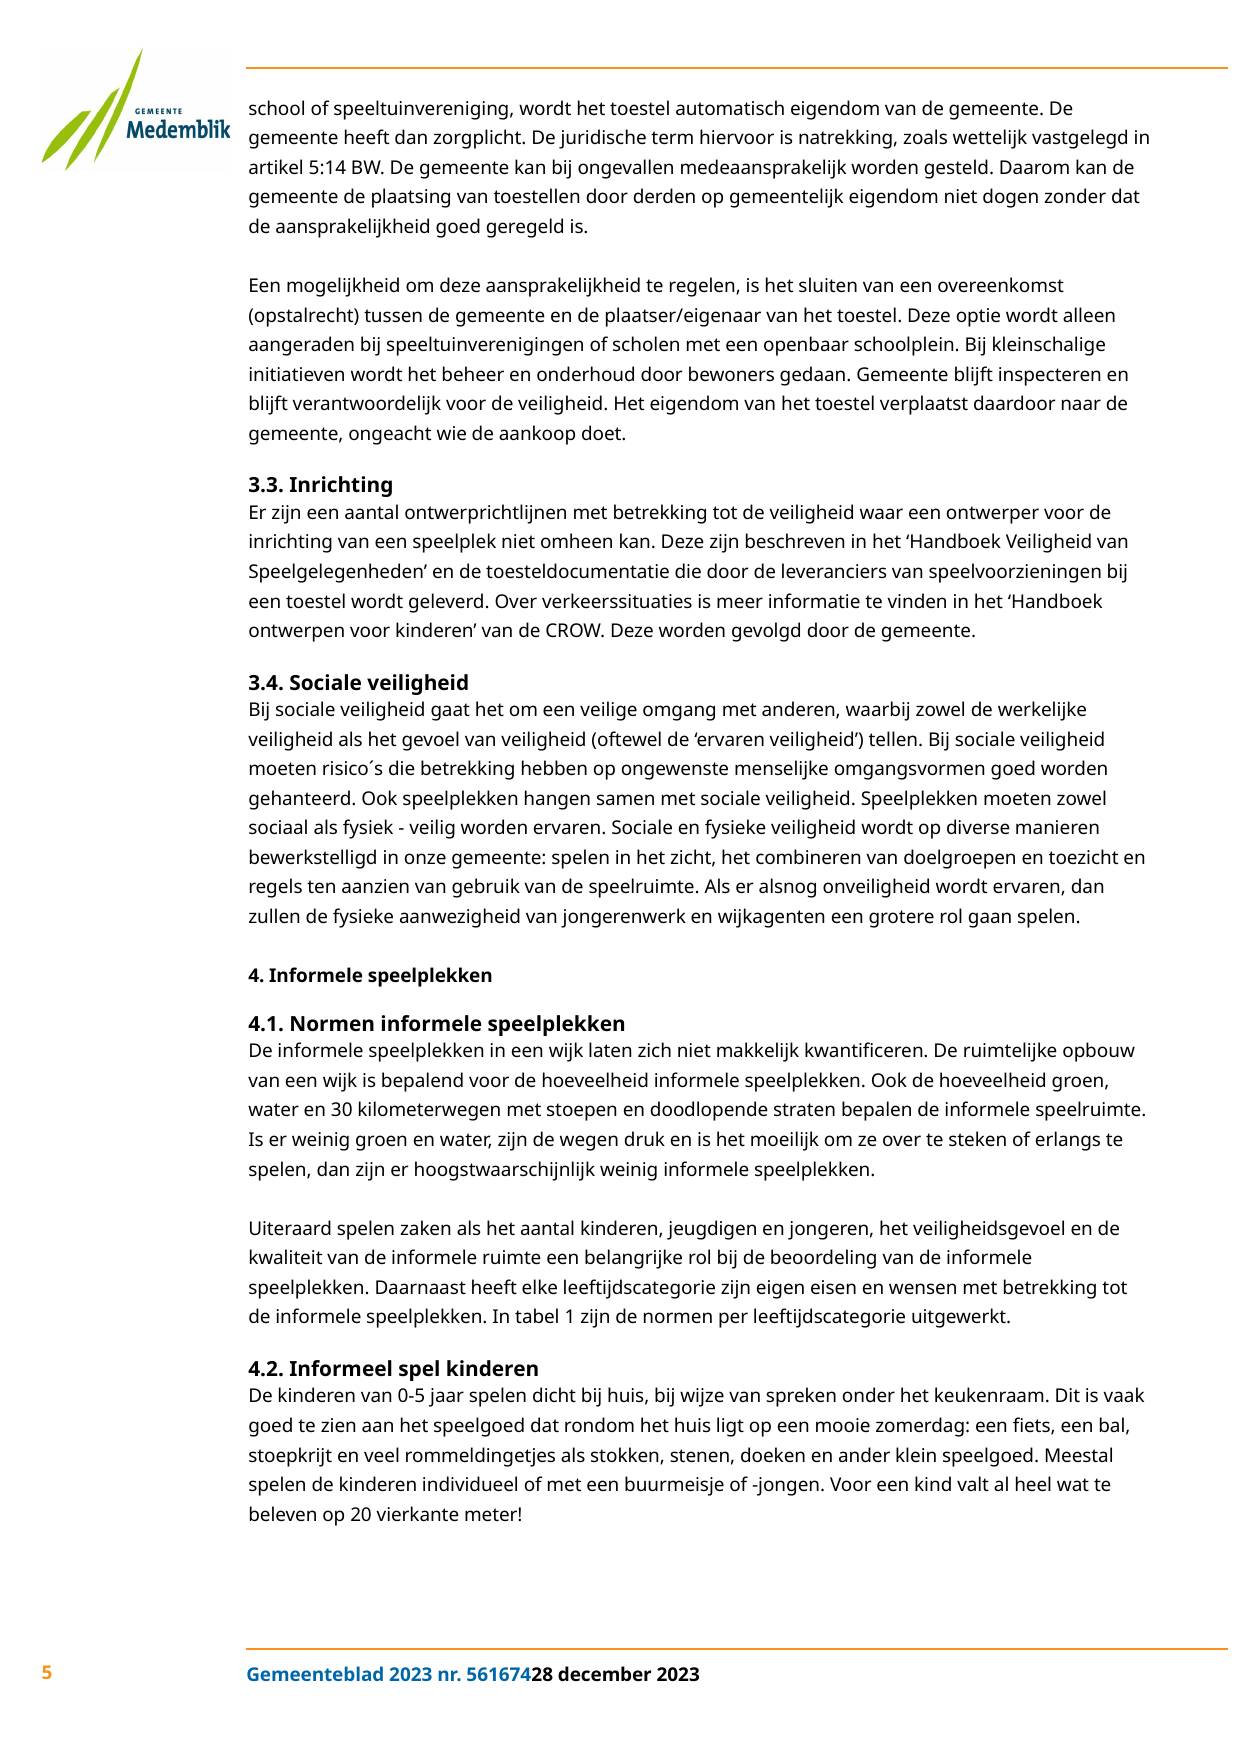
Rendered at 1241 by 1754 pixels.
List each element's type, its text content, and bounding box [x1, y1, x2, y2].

text Uiteraard spelen zaken als het aantal kinderen, jeugdigen en jongeren, het veiligheidsgevoel en de kwaliteit van de informele ruimte een belangrijke rol bij de beoordeling van de informele speelplekken. Daarnaast heeft elke leeftijdscategorie zijn eigen eisen en wensen met betrekking tot de informele speelplekken. In tabel 1 zijn de normen per leeftijdscategorie uitgewerkt. [248, 1215, 1152, 1329]
text De kinderen van 0-5 jaar spelen dicht bij huis, bij wijze van spreken onder het keukenraam. Dit is vaak goed te zien aan het speelgoed dat rondom het huis ligt op een mooie zomerdag: een fiets, een bal, stoepkrijt en veel rommeldingetjes als stokken, stenen, doeken en ander klein speelgoed. Meestal spelen de kinderen individueel of met een buurmeisje of -jongen. Voor een kind valt al heel wat te beleven op 20 vierkante meter! [248, 1383, 1152, 1527]
text De informele speelplekken in een wijk laten zich niet makkelijk kwantificeren. De ruimtelijke opbouw van een wijk is bepalend voor de hoeveelheid informele speelplekken. Ook de hoeveelheid groen, water en 30 kilometerwegen met stoepen en doodlopende straten bepalen de informele speelruimte. Is er weinig groen en water, zijn de wegen druk en is het moeilijk om ze over te steken of erlangs te spelen, dan zijn er hoogstwaarschijnlijk weinig informele speelplekken. [248, 1037, 1152, 1182]
text school of speeltuinvereniging, wordt het toestel automatisch eigendom van de gemeente. De gemeente heeft dan zorgplicht. De juridische term hiervoor is natrekking, zoals wettelijk vastgelegd in artikel 5:14 BW. De gemeente kan bij ongevallen medeaansprakelijk worden gesteld. Daarom kan de gemeente de plaatsing van toestellen door derden op gemeentelijk eigendom niet dogen zonder dat de aansprakelijkheid goed geregeld is. [248, 95, 1152, 239]
text 3.3. Inrichting [248, 471, 1152, 499]
text Bij sociale veiligheid gaat het om een veilige omgang met anderen, waarbij zowel de werkelijke veiligheid als het gevoel van veiligheid (oftewel de ‘ervaren veiligheid’) tellen. Bij sociale veiligheid moeten risico´s die betrekking hebben op ongewenste menselijke omgangsvormen goed worden gehanteerd. Ook speelplekken hangen samen met sociale veiligheid. Speelplekken moeten zowel sociaal als fysiek - veilig worden ervaren. Sociale en fysieke veiligheid wordt op diverse manieren bewerkstelligd in onze gemeente: spelen in het zicht, het combineren van doelgroepen en toezicht en regels ten aanzien van gebruik van de speelruimte. Als er alsnog onveiligheid wordt ervaren, dan zullen de fysieke aanwezigheid van jongerenwerk en wijkagenten een grotere rol gaan spelen. [248, 696, 1152, 929]
text Er zijn een aantal ontwerprichtlijnen met betrekking tot de veiligheid waar een ontwerper voor de inrichting van een speelplek niet omheen kan. Deze zijn beschreven in het ‘Handboek Veiligheid van Speelgelegenheden’ en de toesteldocumentatie die door de leveranciers van speelvoorzieningen bij een toestel wordt geleverd. Over verkeerssituaties is meer informatie te vinden in het ‘Handboek ontwerpen voor kinderen’ van de CROW. Deze worden gevolgd door de gemeente. [248, 499, 1152, 643]
text 4.2. Informeel spel kinderen [248, 1354, 1152, 1383]
text 4.1. Normen informele speelplekken [248, 1009, 1152, 1037]
text 3.4. Sociale veiligheid [248, 668, 1152, 696]
picture [41, 47, 231, 172]
text 4. Informele speelplekken [248, 962, 1152, 988]
text Een mogelijkheid om deze aansprakelijkheid te regelen, is het sluiten van een overeenkomst (opstalrecht) tussen de gemeente en de plaatser/eigenaar van het toestel. Deze optie wordt alleen aangeraden bij speeltuinverenigingen of scholen met een openbaar schoolplein. Bij kleinschalige initiatieven wordt het beheer en onderhoud door bewoners gedaan. Gemeente blijft inspecteren en blijft verantwoordelijk voor de veiligheid. Het eigendom van het toestel verplaatst daardoor naar de gemeente, ongeacht wie de aankoop doet. [248, 272, 1152, 446]
